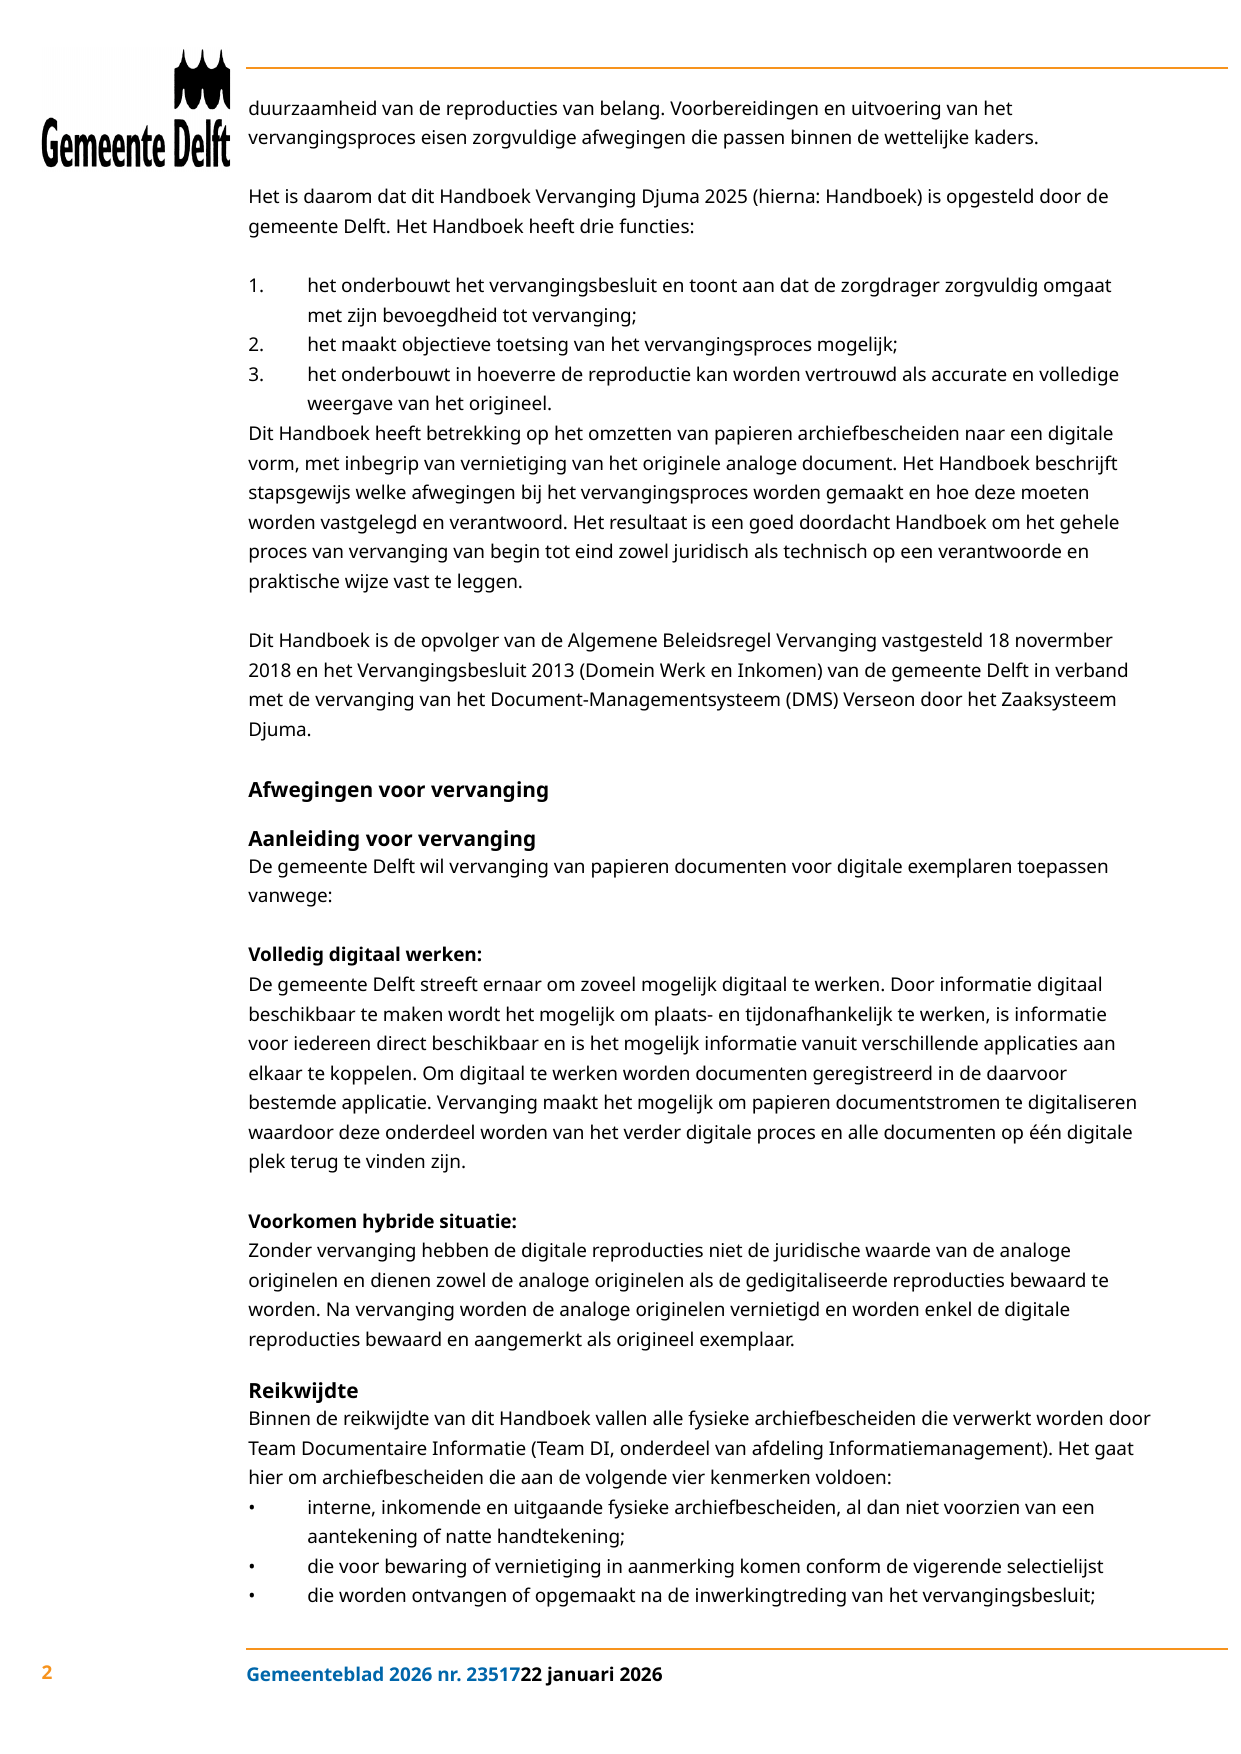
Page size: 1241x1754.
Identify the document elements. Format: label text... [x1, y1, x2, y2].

text Zonder vervanging hebben de digitale reproducties niet de juridische waarde van de analoge originelen en dienen zowel de analoge originelen als de gedigitaliseerde reproducties bewaard te worden. Na vervanging worden de analoge originelen vernietigd en worden enkel de digitale reproducties bewaard en aangemerkt als origineel exemplaar. [248, 1237, 1152, 1352]
list het maakt objectieve toetsing van het vervangingsproces mogelijk; [248, 331, 1152, 357]
list die worden ontvangen of opgemaakt na de inwerkingtreding van het vervangingsbesluit; [248, 1583, 1152, 1608]
text Afwegingen voor vervanging [248, 775, 1152, 804]
text Reikwijdte [248, 1377, 1152, 1405]
text Dit Handboek is de opvolger van de Algemene Beleidsregel Vervanging vastgesteld 18 novermber 2018 en het Vervangingsbesluit 2013 (Domein Werk en Inkomen) van de gemeente Delft in verband met de vervanging van het Document-Managementsysteem (DMS) Verseon door het Zaaksysteem Djuma. [248, 627, 1152, 742]
list het onderbouwt in hoeverre de reproductie kan worden vertrouwd als accurate en volledige weergave van het origineel. [248, 361, 1152, 416]
text De gemeente Delft wil vervanging van papieren documenten voor digitale exemplaren toepassen vanwege: [248, 853, 1152, 908]
text Dit Handboek heeft betrekking op het omzetten van papieren archiefbescheiden naar een digitale vorm, met inbegrip van vernietiging van het originele analoge document. Het Handboek beschrijft stapsgewijs welke afwegingen bij het vervangingsproces worden gemaakt en hoe deze moeten worden vastgelegd en verantwoord. Het resultaat is een goed doordacht Handboek om het gehele proces van vervanging van begin tot eind zowel juridisch als technisch op een verantwoorde en praktische wijze vast te leggen. [248, 420, 1152, 594]
text duurzaamheid van de reproducties van belang. Voorbereidingen en uitvoering van het vervangingsproces eisen zorgvuldige afwegingen die passen binnen de wettelijke kaders. [248, 95, 1152, 150]
list die voor bewaring of vernietiging in aanmerking komen conform de vigerende selectielijst [248, 1553, 1152, 1579]
text De gemeente Delft streeft ernaar om zoveel mogelijk digitaal te werken. Door informatie digitaal beschikbaar te maken wordt het mogelijk om plaats- en tijdonafhankelijk te werken, is informatie voor iedereen direct beschikbaar en is het mogelijk informatie vanuit verschillende applicaties aan elkaar te koppelen. Om digitaal te werken worden documenten geregistreerd in de daarvoor bestemde applicatie. Vervanging maakt het mogelijk om papieren documentstromen te digitaliseren waardoor deze onderdeel worden van het verder digitale proces en alle documenten op één digitale plek terug te vinden zijn. [248, 971, 1152, 1174]
text Volledig digitaal werken: [248, 942, 1152, 967]
text Binnen de reikwijdte van dit Handboek vallen alle fysieke archiefbescheiden die verwerkt worden door Team Documentaire Informatie (Team DI, onderdeel van afdeling Informatiemanagement). Het gaat hier om archiefbescheiden die aan de volgende vier kenmerken voldoen: [248, 1405, 1152, 1490]
list interne, inkomende en uitgaande fysieke archiefbescheiden, al dan niet voorzien van een aantekening of natte handtekening; [248, 1494, 1152, 1549]
text Het is daarom dat dit Handboek Vervanging Djuma 2025 (hierna: Handboek) is opgesteld door de gemeente Delft. Het Handboek heeft drie functies: [248, 183, 1152, 239]
text Voorkomen hybride situatie: [248, 1208, 1152, 1234]
list het onderbouwt het vervangingsbesluit en toont aan dat de zorgdrager zorgvuldig omgaat met zijn bevoegdheid tot vervanging; [248, 272, 1152, 328]
picture [41, 47, 231, 172]
text Aanleiding voor vervanging [248, 824, 1152, 853]
